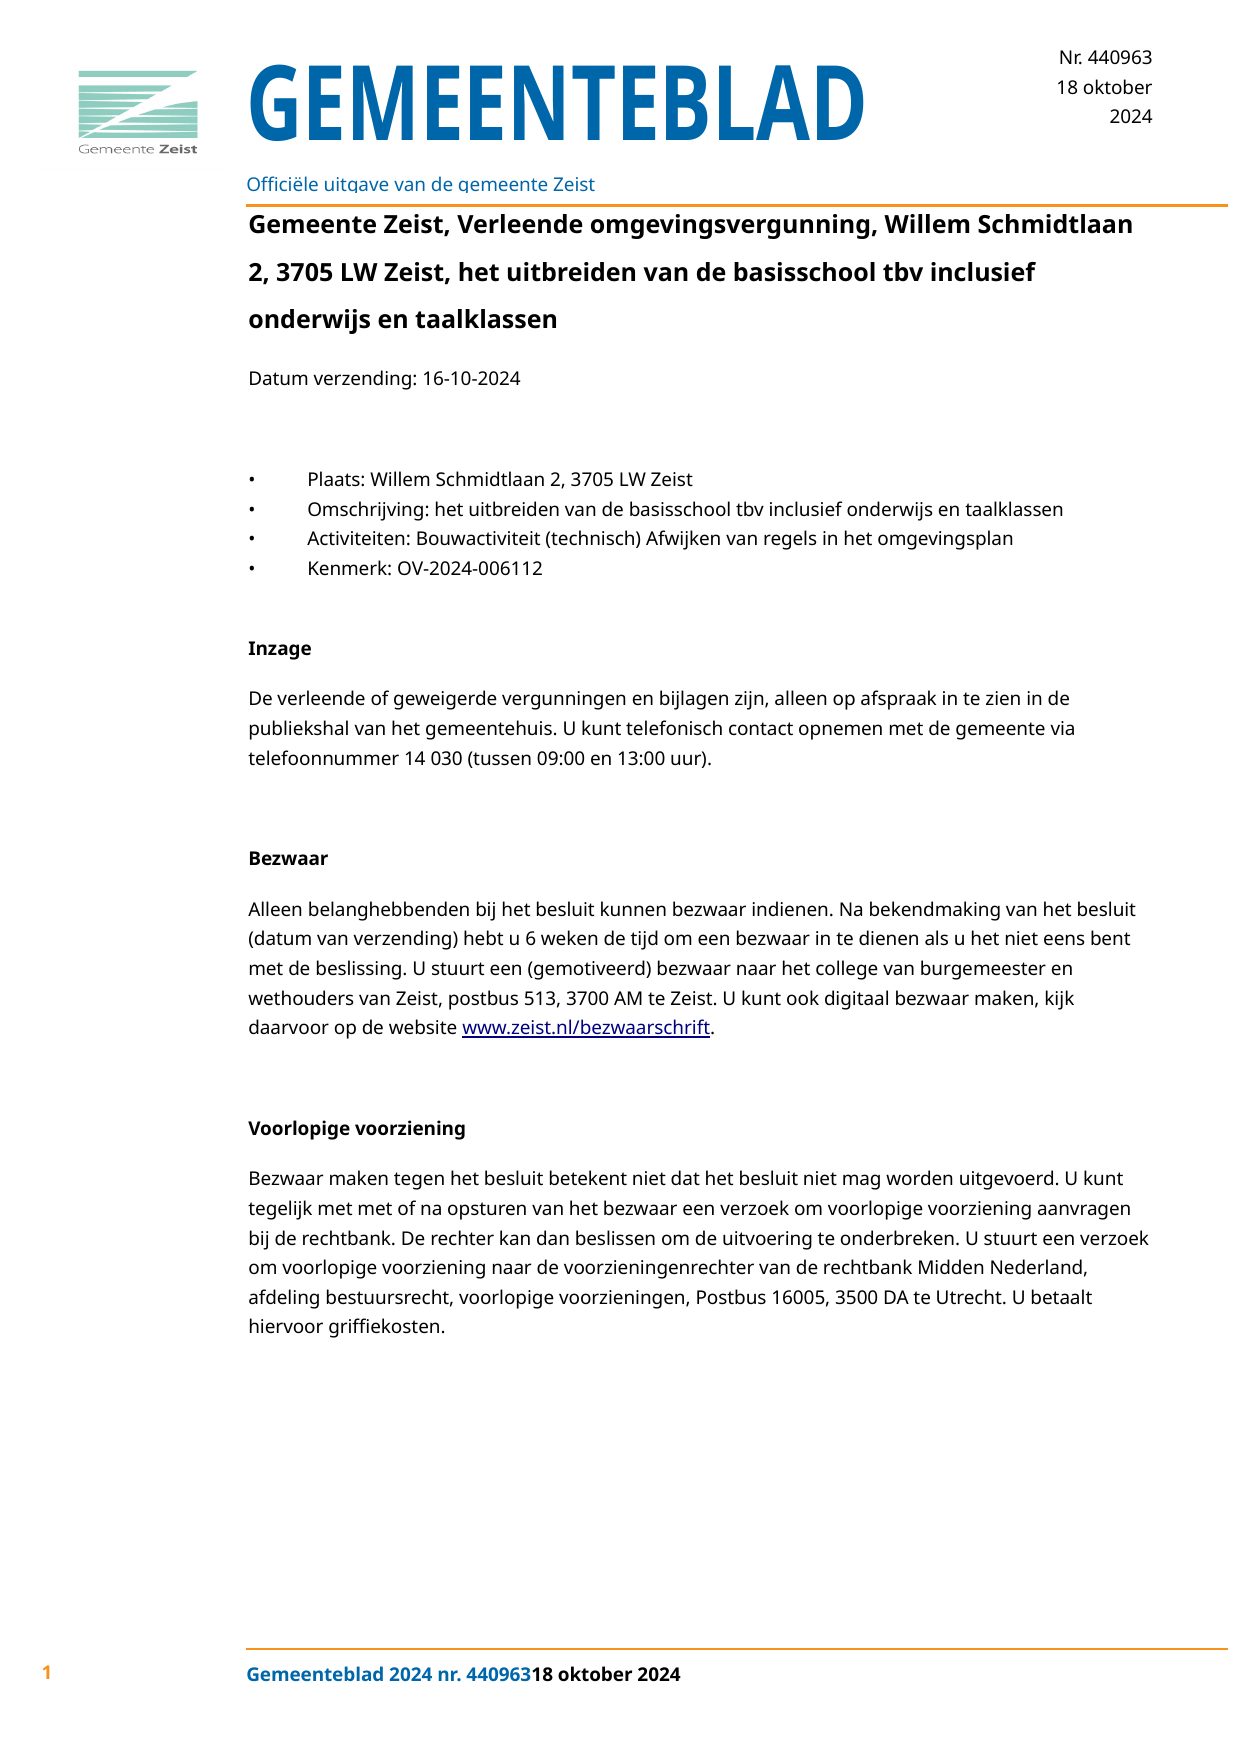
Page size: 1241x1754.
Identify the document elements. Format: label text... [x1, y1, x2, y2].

list Plaats: Willem Schmidtlaan 2, 3705 LW Zeist [248, 466, 1152, 492]
text Inzage [248, 635, 1152, 661]
text Voorlopige voorziening [248, 1115, 1152, 1141]
text De verleende of geweigerde vergunningen en bijlagen zijn, alleen op afspraak in te zien in de publiekshal van het gemeentehuis. U kunt telefonisch contact opnemen met de gemeente via telefoonnummer 14 030 (tussen 09:00 en 13:00 uur). [248, 686, 1152, 770]
text Datum verzending: 16-10-2024 [248, 366, 1152, 391]
text Bezwaar maken tegen het besluit betekent niet dat het besluit niet mag worden uitgevoerd. U kunt tegelijk met met of na opsturen van het bezwaar een verzoek om voorlopige voorziening aanvragen bij de rechtbank. De rechter kan dan beslissen om de uitvoering te onderbreken. U stuurt een verzoek om voorlopige voorziening naar de voorzieningenrechter van de rechtbank Midden Nederland, afdeling bestuursrecht, voorlopige voorzieningen, Postbus 16005, 3500 DA te Utrecht. U betaalt hiervoor griffiekosten. [248, 1166, 1152, 1339]
text Alleen belanghebbenden bij het besluit kunnen bezwaar indienen. Na bekendmaking van het besluit (datum van verzending) hebt u 6 weken de tijd om een bezwaar in te dienen als u het niet eens bent met de beslissing. U stuurt een (gemotiveerd) bezwaar naar het college van burgemeester en wethouders van Zeist, postbus 513, 3700 AM te Zeist. U kunt ook digitaal bezwaar maken, kijk daarvoor op de website www.zeist.nl/bezwaarschrift. [248, 896, 1152, 1040]
picture [41, 47, 231, 172]
text Gemeente Zeist, Verleende omgevingsvergunning, Willem Schmidtlaan 2, 3705 LW Zeist, het uitbreiden van de basisschool tbv inclusief onderwijs en taalklassen [248, 207, 1152, 336]
text Bezwaar [248, 846, 1152, 871]
list Kenmerk: OV-2024-006112 [248, 555, 1152, 581]
list Activiteiten: Bouwactiviteit (technisch) Afwijken van regels in het omgevingsplan [248, 526, 1152, 551]
list Omschrijving: het uitbreiden van de basisschool tbv inclusief onderwijs en taalklassen [248, 496, 1152, 522]
